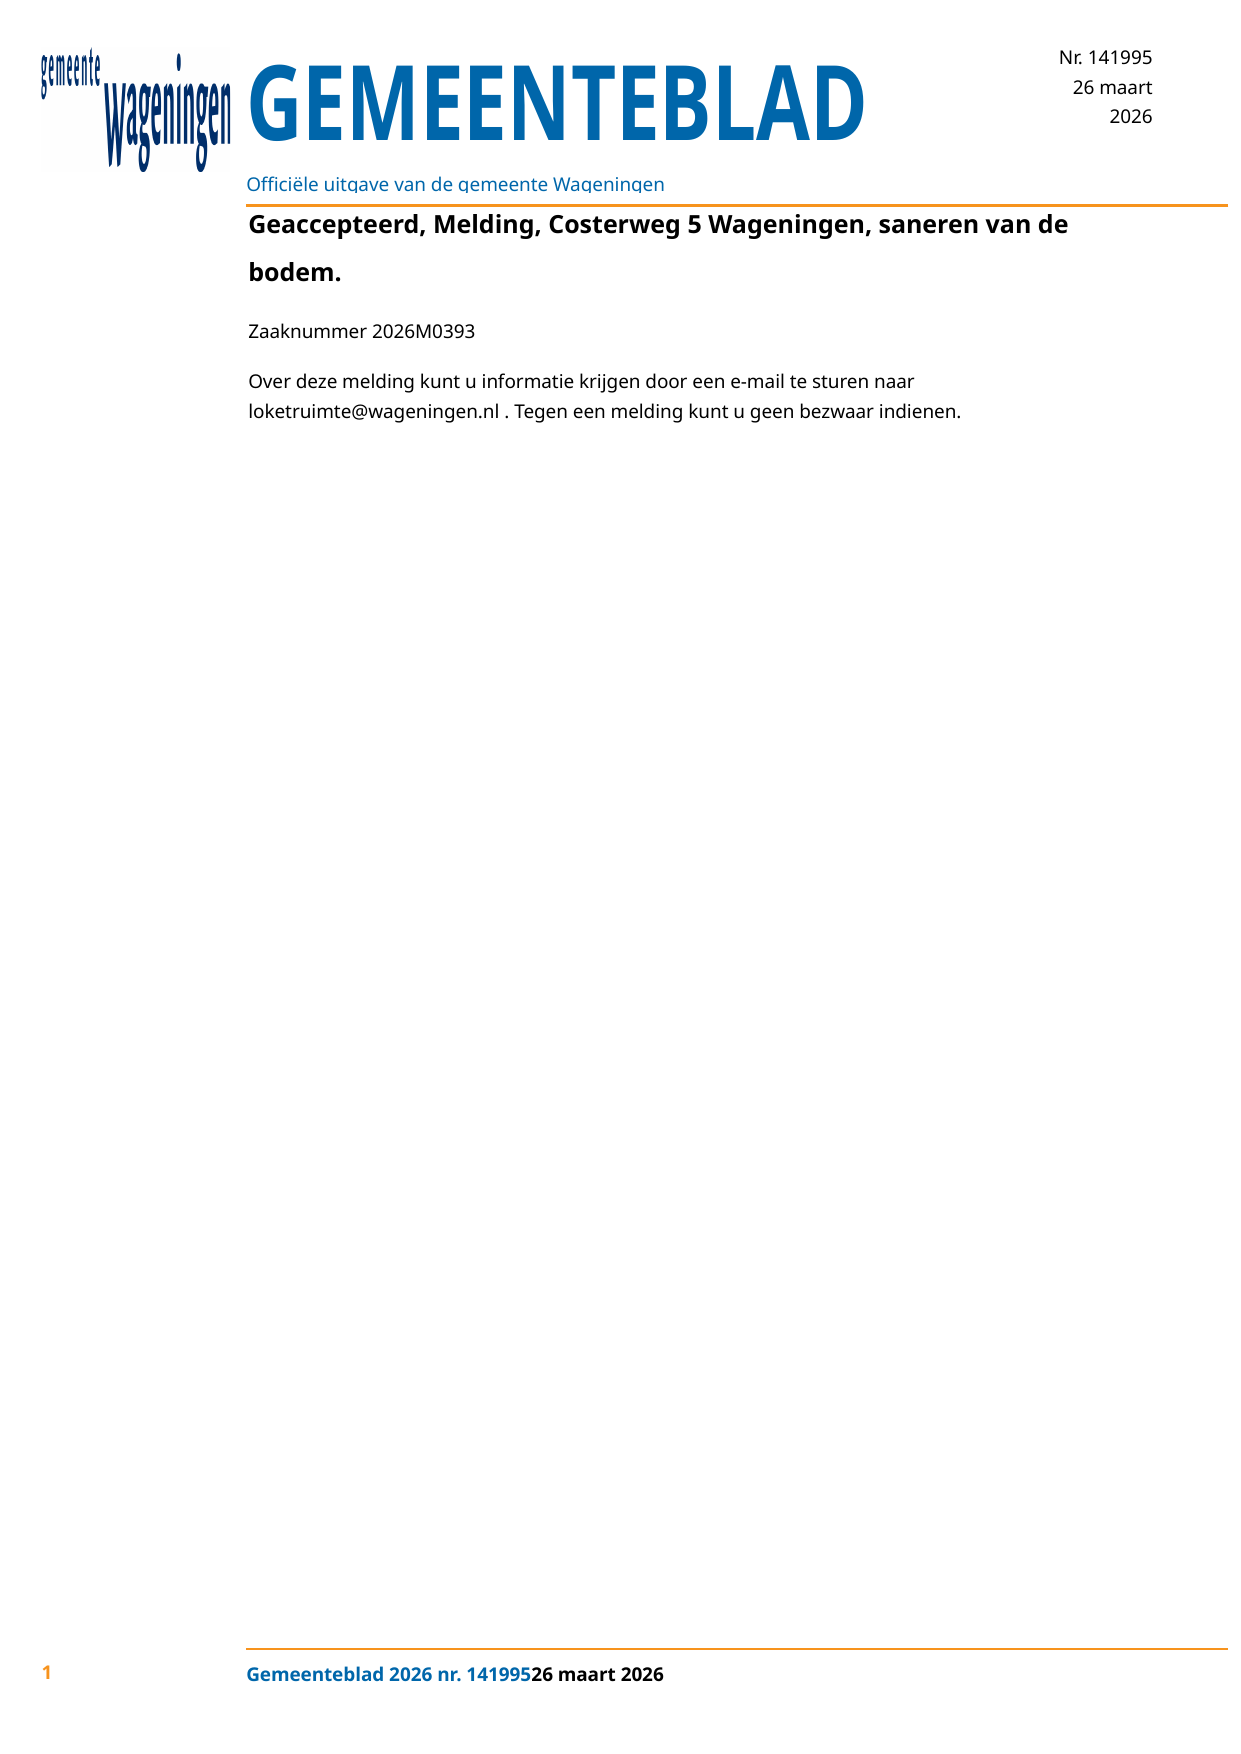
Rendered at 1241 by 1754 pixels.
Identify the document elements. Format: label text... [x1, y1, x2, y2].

text Over deze melding kunt u informatie krijgen door een e-mail te sturen naar loketruimte@wageningen.nl . Tegen een melding kunt u geen bezwaar indienen. [248, 368, 1152, 424]
picture [41, 47, 231, 172]
text Geaccepteerd, Melding, Costerweg 5 Wageningen, saneren van de bodem. [248, 207, 1152, 288]
text Zaaknummer 2026M0393 [248, 318, 1152, 344]
